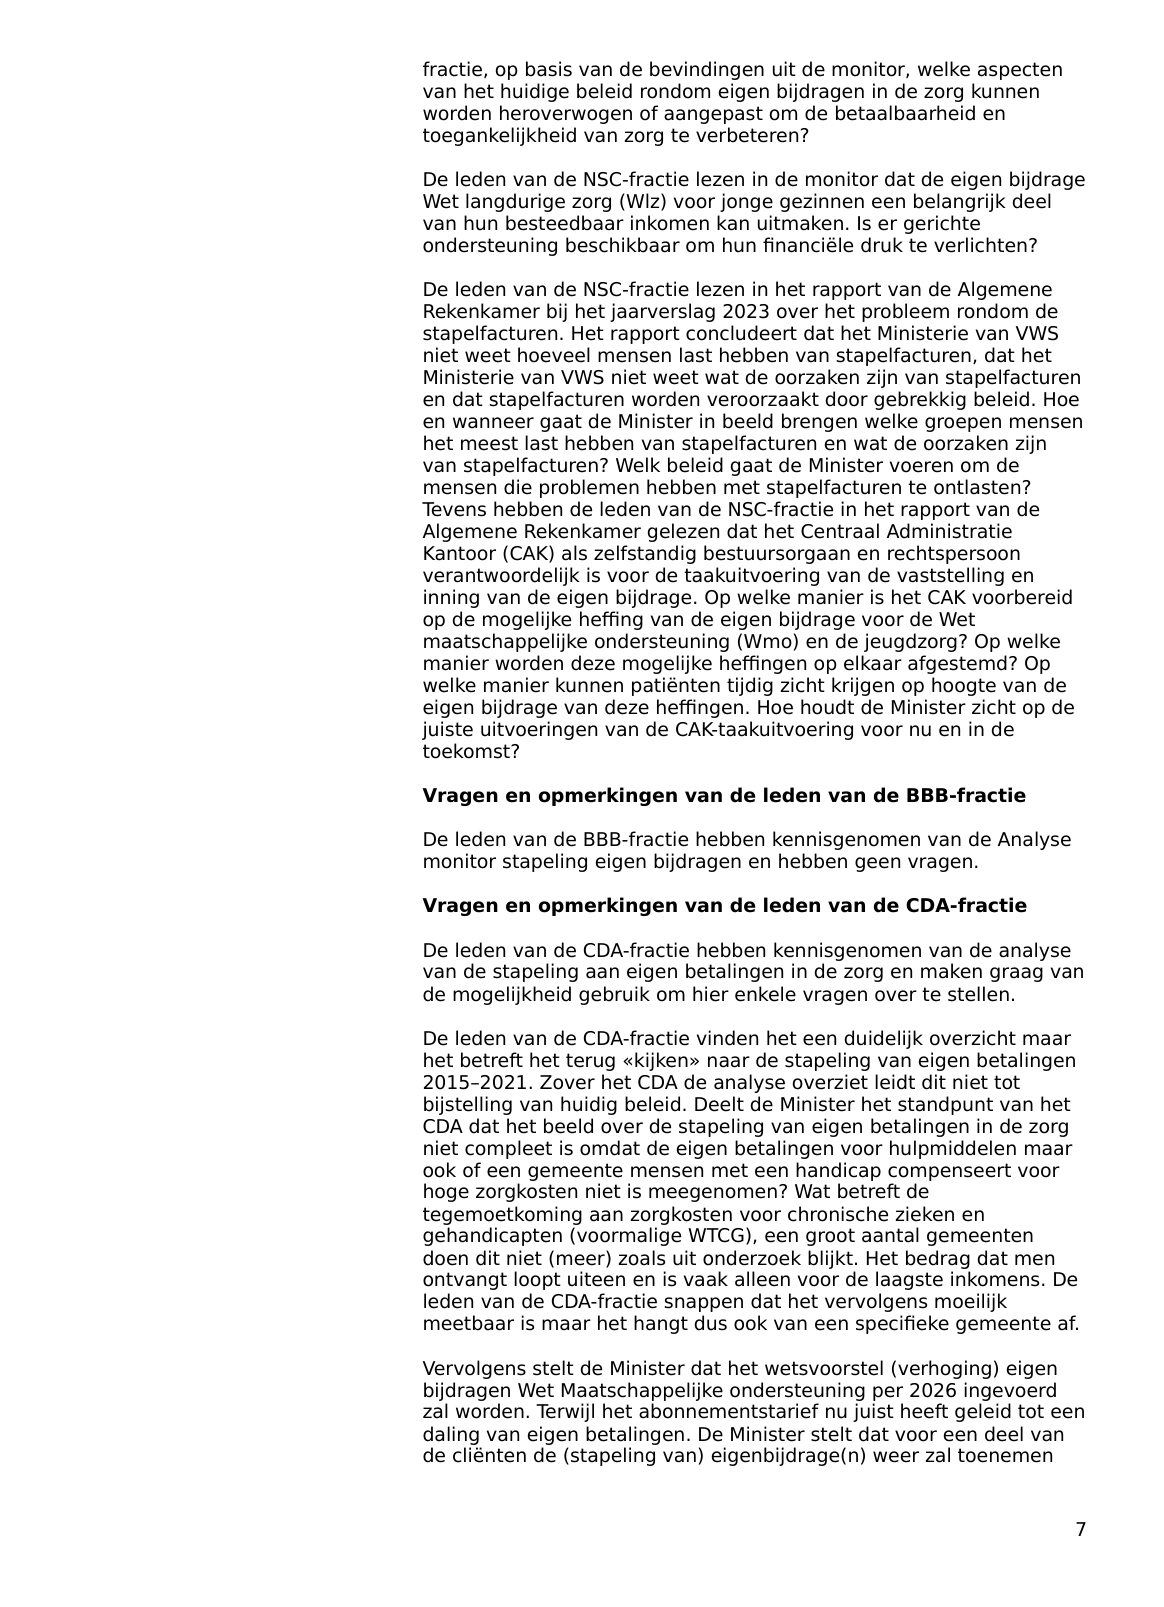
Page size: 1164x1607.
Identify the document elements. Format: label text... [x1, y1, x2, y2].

text De leden van de BBB-fractie hebben kennisgenomen van de Analyse monitor stapeling eigen bijdragen en hebben geen vragen. [422, 829, 1087, 873]
text De leden van de NSC-fractie lezen in de monitor dat de eigen bijdrage Wet langdurige zorg (Wlz) voor jonge gezinnen een belangrijk deel van hun besteedbaar inkomen kan uitmaken. Is er gerichte ondersteuning beschikbaar om hun financiële druk te verlichten? [422, 169, 1087, 257]
text De leden van de NSC-fractie lezen in het rapport van de Algemene Rekenkamer bij het jaarverslag 2023 over het probleem rondom de stapelfacturen. Het rapport concludeert dat het Ministerie van VWS niet weet hoeveel mensen last hebben van stapelfacturen, dat het Ministerie van VWS niet weet wat de oorzaken zijn van stapelfacturen en dat stapelfacturen worden veroorzaakt door gebrekkig beleid. Hoe en wanneer gaat de Minister in beeld brengen welke groepen mensen het meest last hebben van stapelfacturen en wat de oorzaken zijn van stapelfacturen? Welk beleid gaat de Minister voeren om de mensen die problemen hebben met stapelfacturen te ontlasten? Tevens hebben de leden van de NSC-fractie in het rapport van de Algemene Rekenkamer gelezen dat het Centraal Administratie Kantoor (CAK) als zelfstandig bestuursorgaan en rechtspersoon verantwoordelijk is voor de taakuitvoering van de vaststelling en inning van de eigen bijdrage. Op welke manier is het CAK voorbereid op de mogelijke heffing van de eigen bijdrage voor de Wet maatschappelijke ondersteuning (Wmo) en de jeugdzorg? Op welke manier worden deze mogelijke heffingen op elkaar afgestemd? Op welke manier kunnen patiënten tijdig zicht krijgen op hoogte van de eigen bijdrage van deze heffingen. Hoe houdt de Minister zicht op de juiste uitvoeringen van de CAK-taakuitvoering voor nu en in de toekomst? [422, 279, 1087, 763]
subtitle Vragen en opmerkingen van de leden van de BBB-fractie [422, 785, 1087, 807]
text fractie, op basis van de bevindingen uit de monitor, welke aspecten van het huidige beleid rondom eigen bijdragen in de zorg kunnen worden heroverwogen of aangepast om de betaalbaarheid en toegankelijkheid van zorg te verbeteren? [422, 59, 1087, 147]
text De leden van de CDA-fractie vinden het een duidelijk overzicht maar het betreft het terug «kijken» naar de stapeling van eigen betalingen 2015–2021. Zover het CDA de analyse overziet leidt dit niet tot bijstelling van huidig beleid. Deelt de Minister het standpunt van het CDA dat het beeld over de stapeling van eigen betalingen in de zorg niet compleet is omdat de eigen betalingen voor hulpmiddelen maar ook of een gemeente mensen met een handicap compenseert voor hoge zorgkosten niet is meegenomen? Wat betreft de tegemoetkoming aan zorgkosten voor chronische zieken en gehandicapten (voormalige WTCG), een groot aantal gemeenten doen dit niet (meer) zoals uit onderzoek blijkt. Het bedrag dat men ontvangt loopt uiteen en is vaak alleen voor de laagste inkomens. De leden van de CDA-fractie snappen dat het vervolgens moeilijk meetbaar is maar het hangt dus ook van een specifieke gemeente af. [422, 1028, 1087, 1335]
text De leden van de CDA-fractie hebben kennisgenomen van de analyse van de stapeling aan eigen betalingen in de zorg en maken graag van de mogelijkheid gebruik om hier enkele vragen over te stellen. [422, 939, 1087, 1005]
text Vervolgens stelt de Minister dat het wetsvoorstel (verhoging) eigen bijdragen Wet Maatschappelijke ondersteuning per 2026 ingevoerd zal worden. Terwijl het abonnementstarief nu juist heeft geleid tot een daling van eigen betalingen. De Minister stelt dat voor een deel van de cliënten de (stapeling van) eigenbijdrage(n) weer zal toenemen [422, 1357, 1087, 1467]
subtitle Vragen en opmerkingen van de leden van de CDA-fractie [422, 895, 1087, 917]
